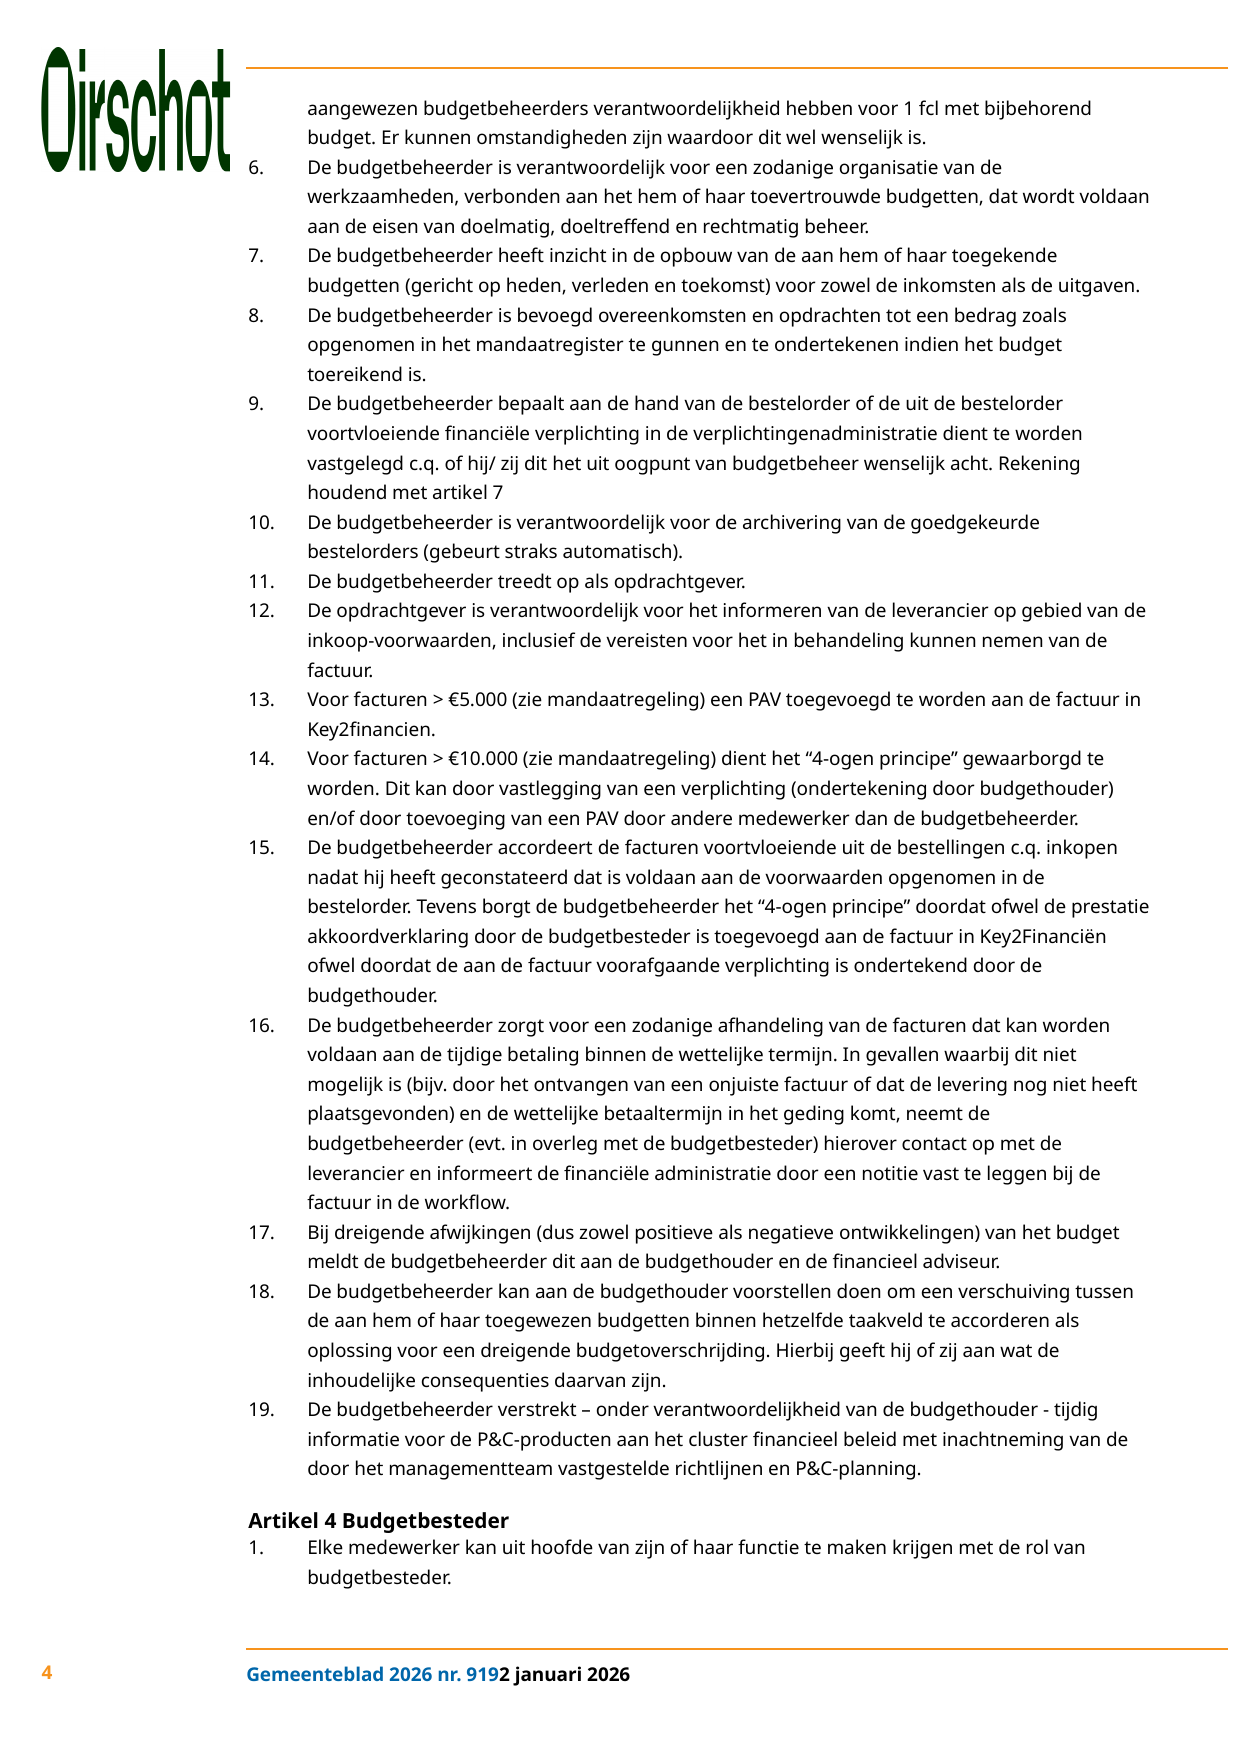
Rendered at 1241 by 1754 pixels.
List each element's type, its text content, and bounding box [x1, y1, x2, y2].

picture [41, 47, 231, 172]
list De budgetbeheerder heeft inzicht in de opbouw van de aan hem of haar toegekende budgetten (gericht op heden, verleden en toekomst) voor zowel de inkomsten als de uitgaven. [248, 243, 1152, 298]
list Voor facturen > €5.000 (zie mandaatregeling) een PAV toegevoegd te worden aan de factuur in Key2financien. [248, 686, 1152, 742]
list De budgetbeheerder accordeert de facturen voortvloeiende uit de bestellingen c.q. inkopen nadat hij heeft geconstateerd dat is voldaan aan de voorwaarden opgenomen in de bestelorder. Tevens borgt de budgetbeheerder het “4-ogen principe” doordat ofwel de prestatie akkoordverklaring door de budgetbesteder is toegevoegd aan de factuur in Key2Financiën ofwel doordat de aan de factuur voorafgaande verplichting is ondertekend door de budgethouder. [248, 834, 1152, 1008]
list Bij dreigende afwijkingen (dus zowel positieve als negatieve ontwikkelingen) van het budget meldt de budgetbeheerder dit aan de budgethouder en de financieel adviseur. [248, 1219, 1152, 1274]
list aangewezen budgetbeheerders verantwoordelijkheid hebben voor 1 fcl met bijbehorend budget. Er kunnen omstandigheden zijn waardoor dit wel wenselijk is. [248, 95, 1152, 150]
list De budgetbeheerder kan aan de budgethouder voorstellen doen om een verschuiving tussen de aan hem of haar toegewezen budgetten binnen hetzelfde taakveld te accorderen als oplossing voor een dreigende budgetoverschrijding. Hierbij geeft hij of zij aan wat de inhoudelijke consequenties daarvan zijn. [248, 1278, 1152, 1393]
text Artikel 4 Budgetbesteder [248, 1506, 1152, 1534]
list Voor facturen > €10.000 (zie mandaatregeling) dient het “4-ogen principe” gewaarborgd te worden. Dit kan door vastlegging van een verplichting (ondertekening door budgethouder) en/of door toevoeging van een PAV door andere medewerker dan de budgetbeheerder. [248, 746, 1152, 831]
list De budgetbeheerder zorgt voor een zodanige afhandeling van de facturen dat kan worden voldaan aan de tijdige betaling binnen de wettelijke termijn. In gevallen waarbij dit niet mogelijk is (bijv. door het ontvangen van een onjuiste factuur of dat de levering nog niet heeft plaatsgevonden) en de wettelijke betaaltermijn in het geding komt, neemt de budgetbeheerder (evt. in overleg met de budgetbesteder) hierover contact op met de leverancier en informeert de financiële administratie door een notitie vast te leggen bij de factuur in de workflow. [248, 1012, 1152, 1215]
list De budgetbeheerder verstrekt – onder verantwoordelijkheid van de budgethouder - tijdig informatie voor de P&C-producten aan het cluster financieel beleid met inachtneming van de door het managementteam vastgestelde richtlijnen en P&C-planning. [248, 1396, 1152, 1481]
list De budgetbeheerder bepaalt aan de hand van de bestelorder of de uit de bestelorder voortvloeiende financiële verplichting in de verplichtingenadministratie dient te worden vastgelegd c.q. of hij/ zij dit het uit oogpunt van budgetbeheer wenselijk acht. Rekening houdend met artikel 7 [248, 391, 1152, 505]
list De budgetbeheerder is verantwoordelijk voor een zodanige organisatie van de werkzaamheden, verbonden aan het hem of haar toevertrouwde budgetten, dat wordt voldaan aan de eisen van doelmatig, doeltreffend en rechtmatig beheer. [248, 154, 1152, 239]
list De budgetbeheerder is bevoegd overeenkomsten en opdrachten tot een bedrag zoals opgenomen in het mandaatregister te gunnen en te ondertekenen indien het budget toereikend is. [248, 302, 1152, 387]
list De opdrachtgever is verantwoordelijk voor het informeren van de leverancier op gebied van de inkoop-voorwaarden, inclusief de vereisten voor het in behandeling kunnen nemen van de factuur. [248, 598, 1152, 683]
list Elke medewerker kan uit hoofde van zijn of haar functie te maken krijgen met de rol van budgetbesteder. [248, 1534, 1152, 1590]
list De budgetbeheerder treedt op als opdrachtgever. [248, 568, 1152, 594]
list De budgetbeheerder is verantwoordelijk voor de archivering van de goedgekeurde bestelorders (gebeurt straks automatisch). [248, 509, 1152, 564]
